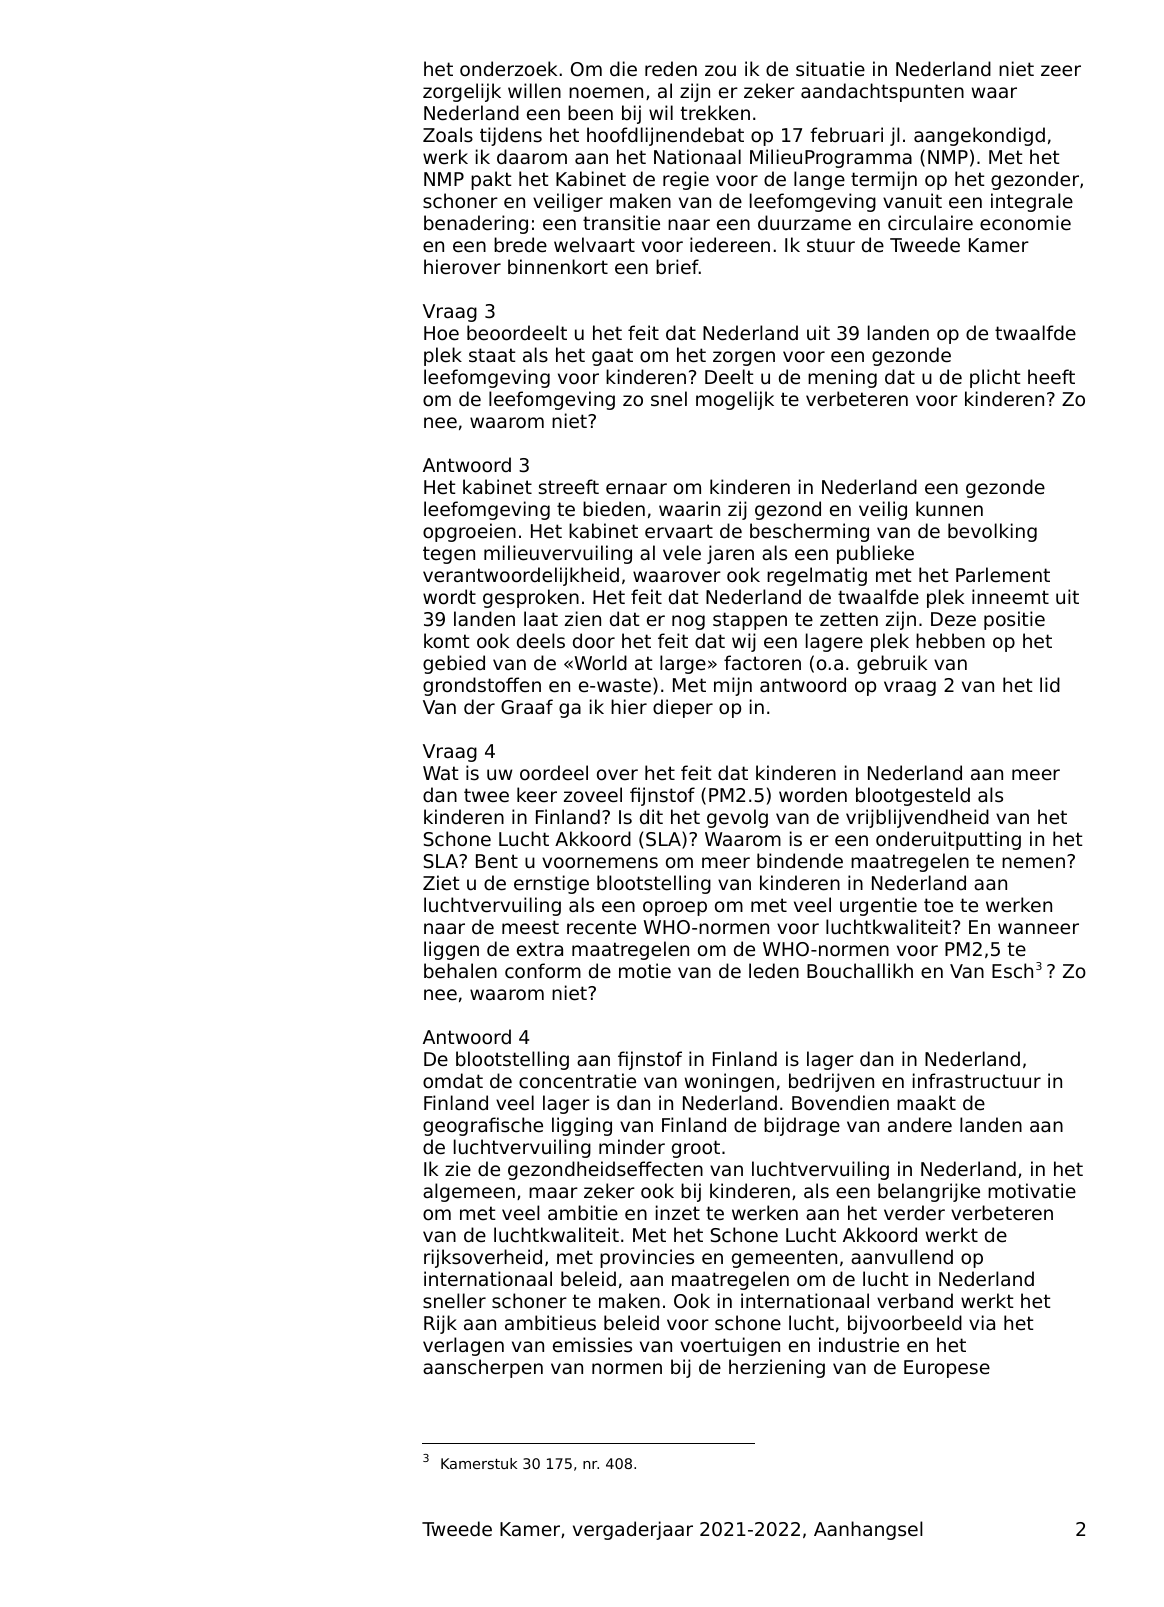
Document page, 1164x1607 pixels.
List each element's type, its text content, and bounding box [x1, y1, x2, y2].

text De blootstelling aan fijnstof in Finland is lager dan in Nederland, omdat de concentratie van woningen, bedrijven en infrastructuur in Finland veel lager is dan in Nederland. Bovendien maakt de geografische ligging van Finland de bijdrage van andere landen aan de luchtvervuiling minder groot. [422, 1049, 1087, 1159]
text Het kabinet streeft ernaar om kinderen in Nederland een gezonde leefomgeving te bieden, waarin zij gezond en veilig kunnen opgroeien. Het kabinet ervaart de bescherming van de bevolking tegen milieuvervuiling al vele jaren als een publieke verantwoordelijkheid, waarover ook regelmatig met het Parlement wordt gesproken. Het feit dat Nederland de twaalfde plek inneemt uit 39 landen laat zien dat er nog stappen te zetten zijn. Deze positie komt ook deels door het feit dat wij een lagere plek hebben op het gebied van de «World at large» factoren (o.a. gebruik van grondstoffen en e-waste). Met mijn antwoord op vraag 2 van het lid Van der Graaf ga ik hier dieper op in. [422, 477, 1087, 719]
text Wat is uw oordeel over het feit dat kinderen in Nederland aan meer dan twee keer zoveel fijnstof (PM2.5) worden blootgesteld als kinderen in Finland? Is dit het gevolg van de vrijblijvendheid van het Schone Lucht Akkoord (SLA)? Waarom is er een onderuitputting in het SLA? Bent u voornemens om meer bindende maatregelen te nemen? Ziet u de ernstige blootstelling van kinderen in Nederland aan luchtvervuiling als een oproep om met veel urgentie toe te werken naar de meest recente WHO-normen voor luchtkwaliteit? En wanneer liggen de extra maatregelen om de WHO-normen voor PM2,5 te behalen conform de motie van de leden Bouchallikh en Van Esch? Zo nee, waarom niet? [422, 763, 1087, 1005]
text Zoals tijdens het hoofdlijnendebat op 17 februari jl. aangekondigd, werk ik daarom aan het Nationaal MilieuProgramma (NMP). Met het NMP pakt het Kabinet de regie voor de lange termijn op het gezonder, schoner en veiliger maken van de leefomgeving vanuit een integrale benadering: een transitie naar een duurzame en circulaire economie en een brede welvaart voor iedereen. Ik stuur de Tweede Kamer hierover binnenkort een brief. [422, 125, 1087, 279]
text Hoe beoordeelt u het feit dat Nederland uit 39 landen op de twaalfde plek staat als het gaat om het zorgen voor een gezonde leefomgeving voor kinderen? Deelt u de mening dat u de plicht heeft om de leefomgeving zo snel mogelijk te verbeteren voor kinderen? Zo nee, waarom niet? [422, 323, 1087, 433]
text Ik zie de gezondheidseffecten van luchtvervuiling in Nederland, in het algemeen, maar zeker ook bij kinderen, als een belangrijke motivatie om met veel ambitie en inzet te werken aan het verder verbeteren van de luchtkwaliteit. Met het Schone Lucht Akkoord werkt de rijksoverheid, met provincies en gemeenten, aanvullend op internationaal beleid, aan maatregelen om de lucht in Nederland sneller schoner te maken. Ook in internationaal verband werkt het Rijk aan ambitieus beleid voor schone lucht, bijvoorbeeld via het verlagen van emissies van voertuigen en industrie en het aanscherpen van normen bij de herziening van de Europese [422, 1159, 1087, 1379]
text Vraag 4 [422, 741, 1087, 763]
text Antwoord 3 [422, 455, 1087, 477]
text Kamerstuk 30 175, nr. 408. [422, 1452, 1087, 1474]
text Vraag 3 [422, 301, 1087, 323]
text Antwoord 4 [422, 1027, 1087, 1049]
text het onderzoek. Om die reden zou ik de situatie in Nederland niet zeer zorgelijk willen noemen, al zijn er zeker aandachtspunten waar Nederland een been bij wil trekken. [422, 59, 1087, 125]
